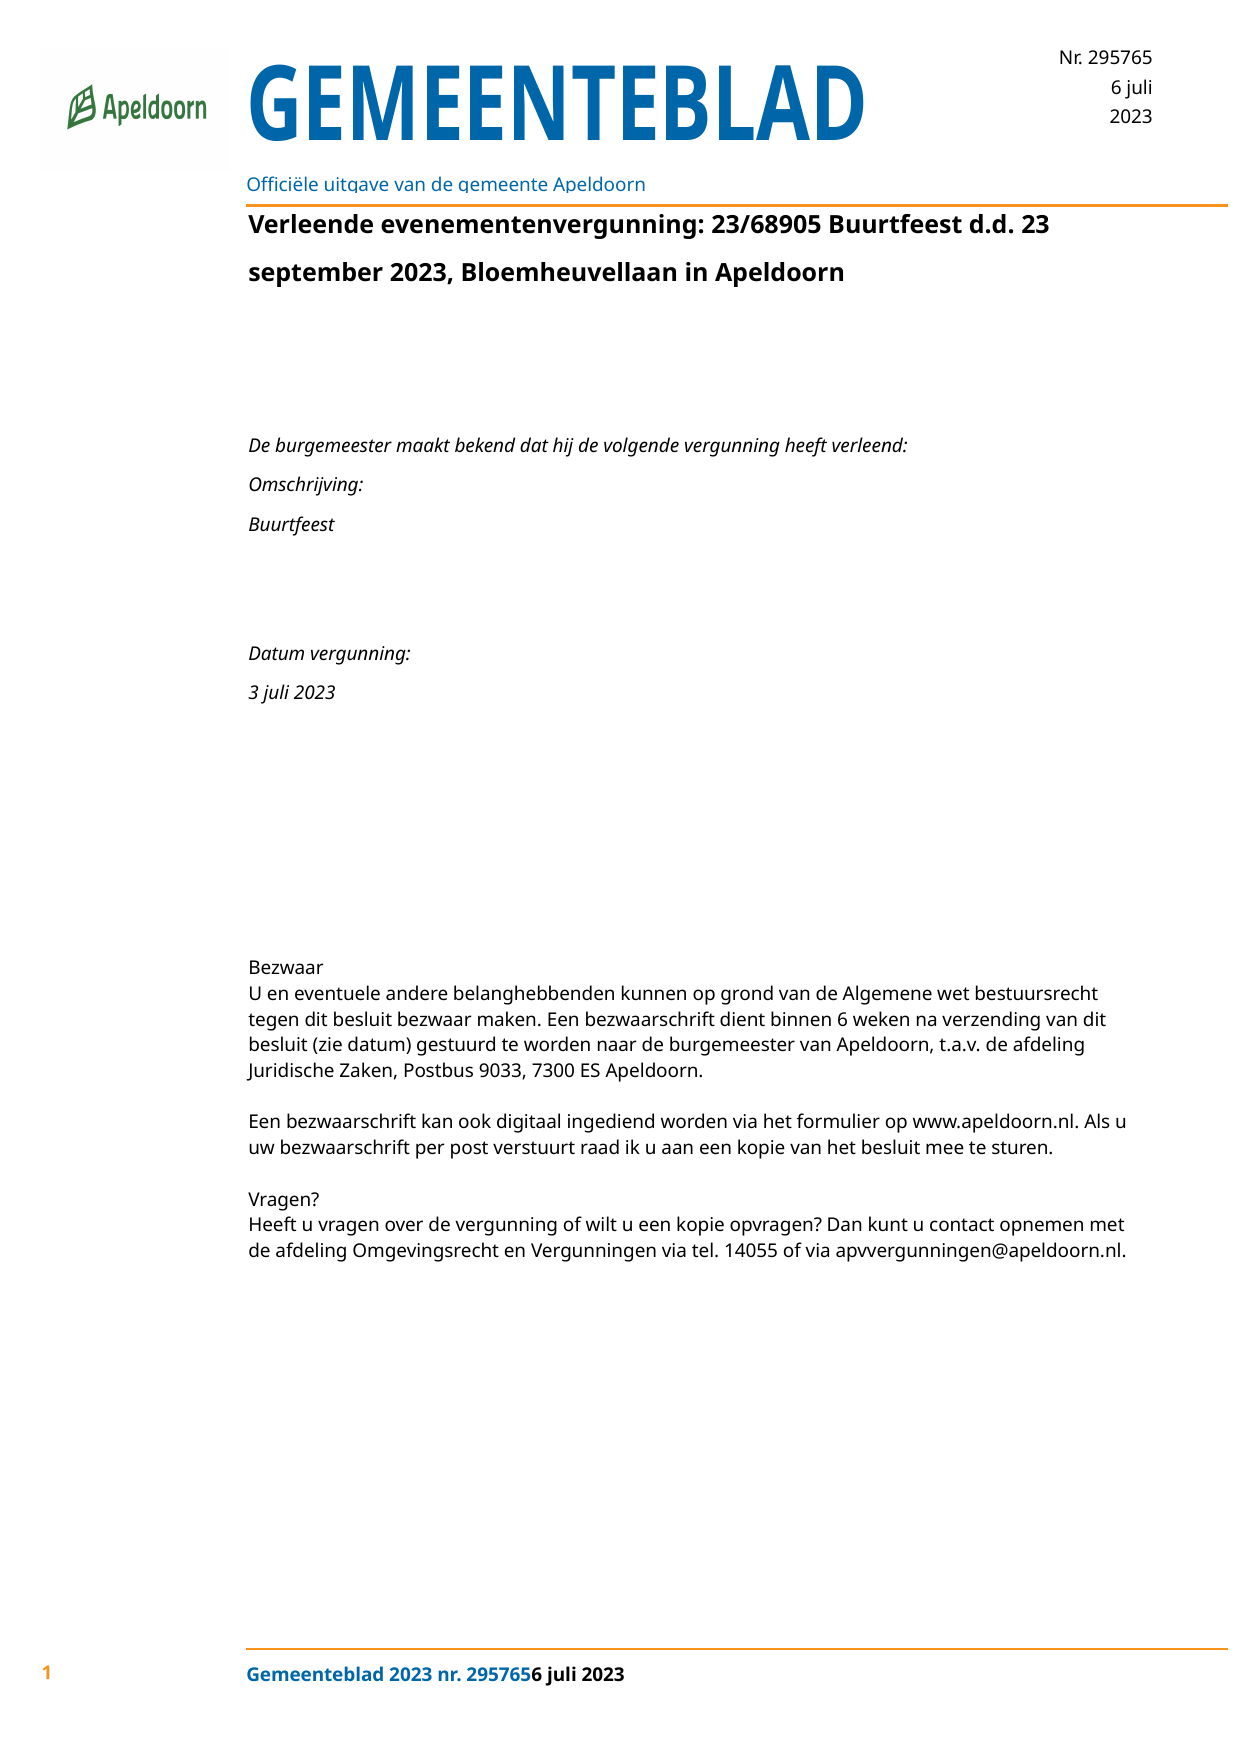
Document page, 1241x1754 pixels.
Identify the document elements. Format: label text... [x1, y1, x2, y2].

text Omschrijving: [248, 472, 1152, 497]
text Datum vergunning: [248, 640, 1152, 666]
text De burgemeester maakt bekend dat hij de volgende vergunning heeft verleend: [248, 432, 1152, 458]
text Buurtfeest [248, 511, 1152, 537]
text Bezwaar [248, 954, 1152, 980]
picture [41, 47, 231, 172]
text Heeft u vragen over de vergunning of wilt u een kopie opvragen? Dan kunt u contact opnemen met de afdeling Omgevingsrecht en Vergunningen via tel. 14055 of via apvvergunningen@apeldoorn.nl. [248, 1212, 1152, 1263]
text Vragen? [248, 1186, 1152, 1212]
text 3 juli 2023 [248, 679, 1152, 705]
text Een bezwaarschrift kan ook digitaal ingediend worden via het formulier op www.apeldoorn.nl. Als u uw bezwaarschrift per post verstuurt raad ik u aan een kopie van het besluit mee te sturen. [248, 1109, 1152, 1160]
text Verleende evenementenvergunning: 23/68905 Buurtfeest d.d. 23 september 2023, Bloemheuvellaan in Apeldoorn [248, 207, 1152, 288]
text U en eventuele andere belanghebbenden kunnen op grond van de Algemene wet bestuursrecht tegen dit besluit bezwaar maken. Een bezwaarschrift dient binnen 6 weken na verzending van dit besluit (zie datum) gestuurd te worden naar de burgemeester van Apeldoorn, t.a.v. de afdeling Juridische Zaken, Postbus 9033, 7300 ES Apeldoorn. [248, 980, 1152, 1083]
